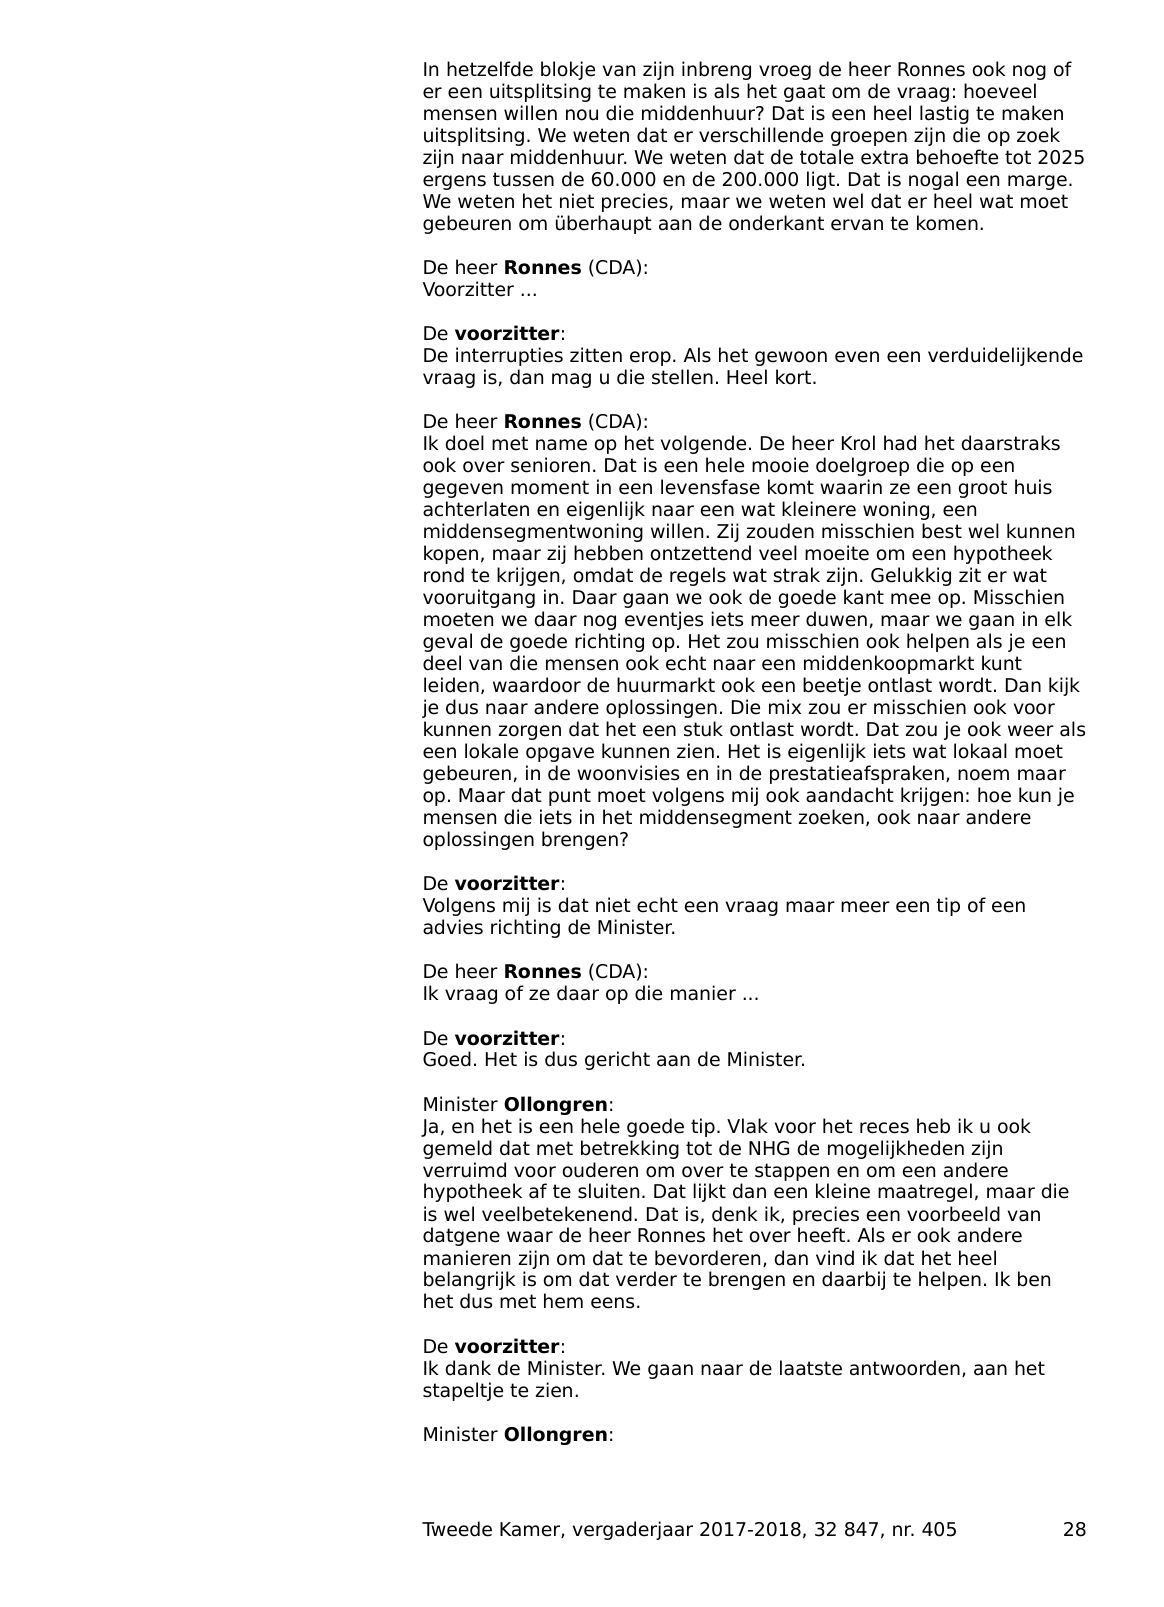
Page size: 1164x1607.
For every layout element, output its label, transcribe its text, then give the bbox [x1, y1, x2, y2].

text Ja, en het is een hele goede tip. Vlak voor het reces heb ik u ook gemeld dat met betrekking tot de NHG de mogelijkheden zijn verruimd voor ouderen om over te stappen en om een andere hypotheek af te sluiten. Dat lijkt dan een kleine maatregel, maar die is wel veelbetekenend. Dat is, denk ik, precies een voorbeeld van datgene waar de heer Ronnes het over heeft. Als er ook andere manieren zijn om dat te bevorderen, dan vind ik dat het heel belangrijk is om dat verder te brengen en daarbij te helpen. Ik ben het dus met hem eens. [422, 1116, 1087, 1313]
text Ik dank de Minister. We gaan naar de laatste antwoorden, aan het stapeltje te zien. [422, 1357, 1087, 1401]
text Ik doel met name op het volgende. De heer Krol had het daarstraks ook over senioren. Dat is een hele mooie doelgroep die op een gegeven moment in een levensfase komt waarin ze een groot huis achterlaten en eigenlijk naar een wat kleinere woning, een middensegmentwoning willen. Zij zouden misschien best wel kunnen kopen, maar zij hebben ontzettend veel moeite om een hypotheek rond te krijgen, omdat de regels wat strak zijn. Gelukkig zit er wat vooruitgang in. Daar gaan we ook de goede kant mee op. Misschien moeten we daar nog eventjes iets meer duwen, maar we gaan in elk geval de goede richting op. Het zou misschien ook helpen als je een deel van die mensen ook echt naar een middenkoopmarkt kunt leiden, waardoor de huurmarkt ook een beetje ontlast wordt. Dan kijk je dus naar andere oplossingen. Die mix zou er misschien ook voor kunnen zorgen dat het een stuk ontlast wordt. Dat zou je ook weer als een lokale opgave kunnen zien. Het is eigenlijk iets wat lokaal moet gebeuren, in de woonvisies en in de prestatieafspraken, noem maar op. Maar dat punt moet volgens mij ook aandacht krijgen: hoe kun je mensen die iets in het middensegment zoeken, ook naar andere oplossingen brengen? [422, 433, 1087, 851]
text Minister Ollongren: [422, 1424, 1087, 1446]
text De voorzitter: [422, 1027, 1087, 1049]
text Volgens mij is dat niet echt een vraag maar meer een tip of een advies richting de Minister. [422, 895, 1087, 939]
text De heer Ronnes (CDA): [422, 961, 1087, 983]
text De voorzitter: [422, 323, 1087, 345]
text De voorzitter: [422, 873, 1087, 895]
text De voorzitter: [422, 1336, 1087, 1357]
text Goed. Het is dus gericht aan de Minister. [422, 1049, 1087, 1071]
text Minister Ollongren: [422, 1093, 1087, 1116]
text Voorzitter ... [422, 279, 1087, 301]
text De heer Ronnes (CDA): [422, 411, 1087, 433]
text De heer Ronnes (CDA): [422, 257, 1087, 279]
text Ik vraag of ze daar op die manier ... [422, 983, 1087, 1005]
text De interrupties zitten erop. Als het gewoon even een verduidelijkende vraag is, dan mag u die stellen. Heel kort. [422, 345, 1087, 389]
text In hetzelfde blokje van zijn inbreng vroeg de heer Ronnes ook nog of er een uitsplitsing te maken is als het gaat om de vraag: hoeveel mensen willen nou die middenhuur? Dat is een heel lastig te maken uitsplitsing. We weten dat er verschillende groepen zijn die op zoek zijn naar middenhuur. We weten dat de totale extra behoefte tot 2025 ergens tussen de 60.000 en de 200.000 ligt. Dat is nogal een marge. We weten het niet precies, maar we weten wel dat er heel wat moet gebeuren om überhaupt aan de onderkant ervan te komen. [422, 59, 1087, 235]
